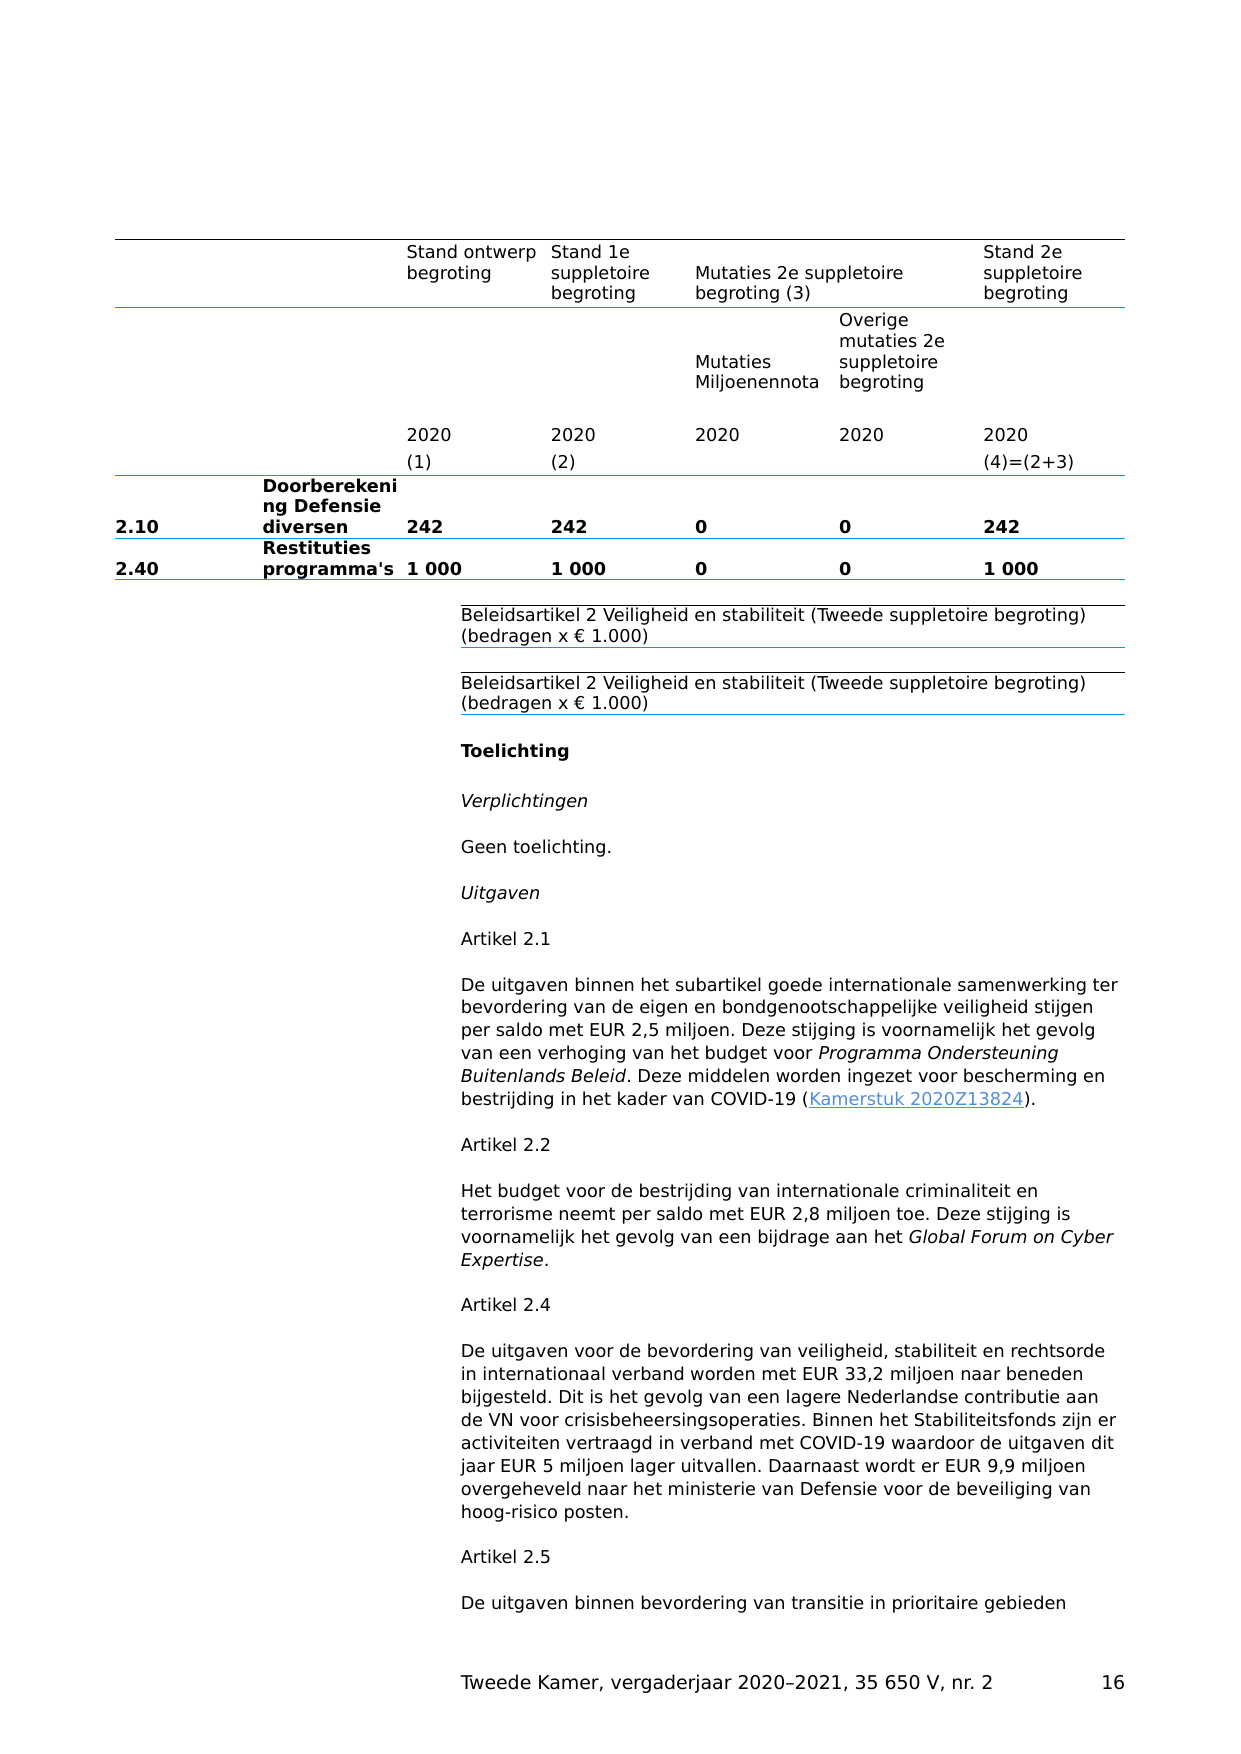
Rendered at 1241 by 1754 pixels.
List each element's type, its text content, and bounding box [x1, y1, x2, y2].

text Verplichtingen [461, 789, 1125, 812]
text Artikel 2.5 [461, 1546, 1125, 1568]
table_cell 2.40 [115, 539, 259, 579]
text Geen toelichting. [461, 835, 1125, 858]
table_cell [980, 396, 1125, 422]
table_cell Stand 1e suppletoire begroting [548, 240, 692, 307]
text Toelichting [461, 739, 1125, 762]
table_cell 2020 [548, 422, 692, 449]
table_cell (1) [404, 449, 548, 475]
table_cell [836, 396, 980, 422]
table_cell [404, 396, 548, 422]
table_cell [692, 449, 836, 475]
table_cell [115, 422, 259, 449]
table_cell 1 000 [548, 539, 692, 579]
text Uitgaven [461, 881, 1125, 904]
table_cell (2) [548, 449, 692, 475]
table_cell Stand ontwerp begroting [404, 240, 548, 307]
text De uitgaven voor de bevordering van veiligheid, stabiliteit en rechtsorde in internationaal verband worden met EUR 33,2 miljoen naar beneden bijgesteld. Dit is het gevolg van een lagere Nederlandse contributie aan de VN voor crisisbeheersingsoperaties. Binnen het Stabiliteitsfonds zijn er activiteiten vertraagd in verband met COVID-19 waardoor de uitgaven dit jaar EUR 5 miljoen lager uitvallen. Daarnaast wordt er EUR 9,9 miljoen overgeheveld naar het ministerie van Defensie voor de beveiliging van hoog-risico posten. [461, 1339, 1125, 1523]
table_cell 2020 [692, 422, 836, 449]
table_cell 2020 [836, 422, 980, 449]
table_cell 0 [692, 539, 836, 579]
table_cell 2020 [980, 422, 1125, 449]
table_cell 242 [404, 476, 548, 537]
table_header Beleidsartikel 2 Veiligheid en stabiliteit (Tweede suppletoire begroting) (bedragen x € 1.000) [461, 673, 1125, 714]
table_cell [259, 240, 403, 307]
table_cell [836, 449, 980, 475]
table_cell [548, 396, 692, 422]
text Artikel 2.4 [461, 1293, 1125, 1316]
text De uitgaven binnen het subartikel goede internationale samenwerking ter bevordering van de eigen en bondgenootschappelijke veiligheid stijgen per saldo met EUR 2,5 miljoen. Deze stijging is voornamelijk het gevolg van een verhoging van het budget voor Programma Ondersteuning Buitenlands Beleid. Deze middelen worden ingezet voor bescherming en bestrijding in het kader van COVID-19 (Kamerstuk 2020Z13824). [461, 973, 1125, 1110]
table_cell Doorberekening Defensie diversen [259, 476, 403, 537]
table_cell [259, 449, 403, 475]
text Artikel 2.2 [461, 1133, 1125, 1156]
table_header Beleidsartikel 2 Veiligheid en stabiliteit (Tweede suppletoire begroting) (bedragen x € 1.000) [461, 606, 1125, 647]
text De uitgaven binnen bevordering van transitie in prioritaire gebieden [461, 1591, 1125, 1614]
table_cell 0 [692, 476, 836, 537]
table_cell [692, 396, 836, 422]
table_cell [980, 308, 1125, 396]
table_cell [115, 449, 259, 475]
table_cell [404, 308, 548, 396]
table_cell [548, 308, 692, 396]
table_cell Mutaties 2e suppletoire begroting (3) [692, 240, 980, 307]
table_cell Restituties programma's [259, 539, 403, 579]
table_cell 0 [836, 539, 980, 579]
table_cell Mutaties Miljoenennota [692, 308, 836, 396]
table_cell 1 000 [404, 539, 548, 579]
table_cell 2020 [404, 422, 548, 449]
table_cell [115, 240, 259, 307]
table_cell [115, 396, 259, 422]
table_cell [115, 308, 259, 396]
table_cell (4)=(2+3) [980, 449, 1125, 475]
table_header Tabel 9 Budgettaire gevolgen van beleid artikel 2 Veiligheid en stabiliteit (Tweede suppletoire begroting) (bedragen x € 1.000) [115, 191, 1125, 239]
table_cell [259, 308, 403, 396]
table_cell 1 000 [980, 539, 1125, 579]
table_cell 2.10 [115, 476, 259, 537]
table_cell Stand 2e suppletoire begroting [980, 240, 1125, 307]
table_cell 0 [836, 476, 980, 537]
text Het budget voor de bestrijding van internationale criminaliteit en terrorisme neemt per saldo met EUR 2,8 miljoen toe. Deze stijging is voornamelijk het gevolg van een bijdrage aan het Global Forum on Cyber Expertise. [461, 1179, 1125, 1271]
table_cell 242 [548, 476, 692, 537]
table_cell [259, 422, 403, 449]
table_cell [259, 396, 403, 422]
table_cell Overige mutaties 2e suppletoire begroting [836, 308, 980, 396]
text Artikel 2.1 [461, 927, 1125, 950]
table_cell 242 [980, 476, 1125, 537]
